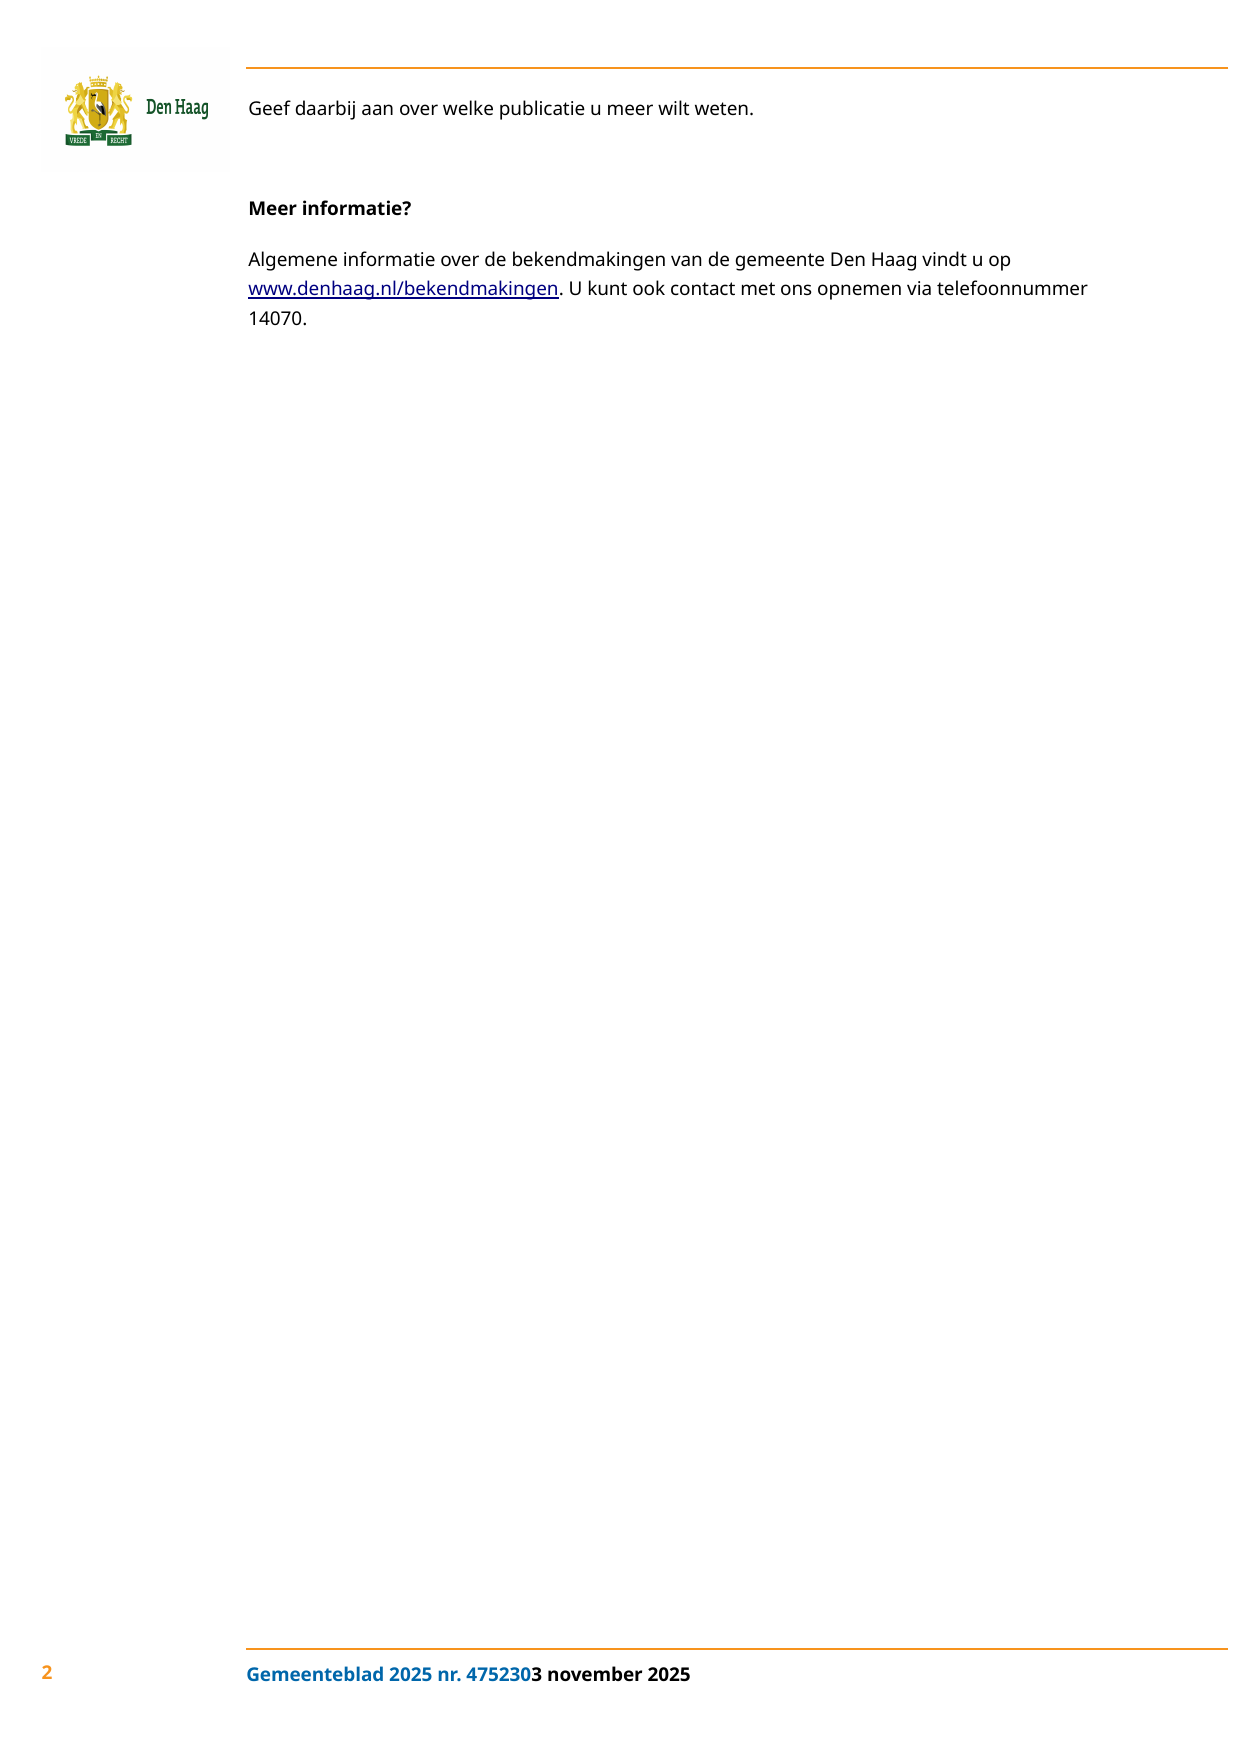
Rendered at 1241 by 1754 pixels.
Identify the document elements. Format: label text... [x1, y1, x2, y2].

text Geef daarbij aan over welke publicatie u meer wilt weten. [248, 95, 1152, 121]
picture [41, 47, 231, 172]
text Meer informatie? [248, 196, 1152, 221]
text Algemene informatie over de bekendmakingen van de gemeente Den Haag vindt u op www.denhaag.nl/bekendmakingen. U kunt ook contact met ons opnemen via telefoonnummer 14070. [248, 246, 1152, 331]
